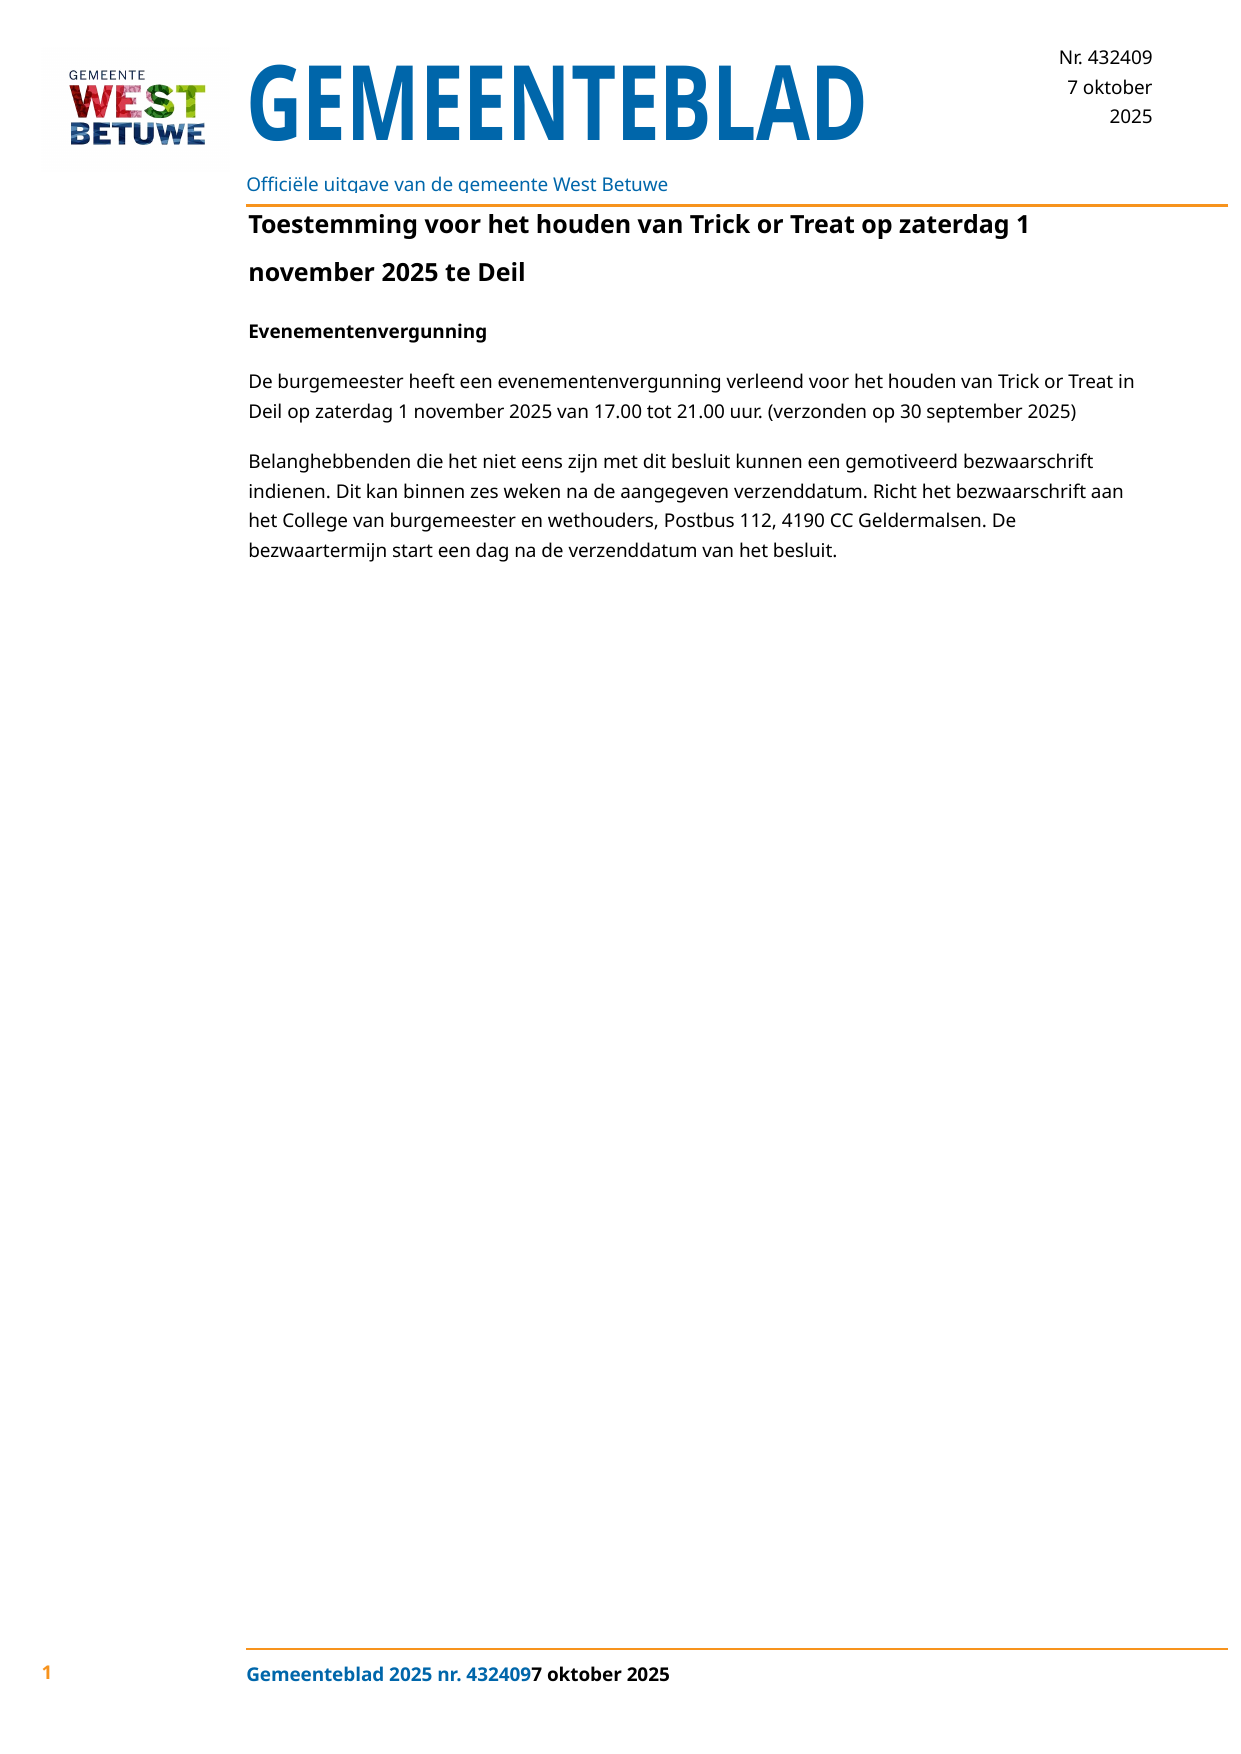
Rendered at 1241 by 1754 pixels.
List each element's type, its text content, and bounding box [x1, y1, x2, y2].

text Belanghebbenden die het niet eens zijn met dit besluit kunnen een gemotiveerd bezwaarschrift indienen. Dit kan binnen zes weken na de aangegeven verzenddatum. Richt het bezwaarschrift aan het College van burgemeester en wethouders, Postbus 112, 4190 CC Geldermalsen. De bezwaartermijn start een dag na de verzenddatum van het besluit. [248, 448, 1152, 563]
text Toestemming voor het houden van Trick or Treat op zaterdag 1 november 2025 te Deil [248, 207, 1152, 288]
text De burgemeester heeft een evenementenvergunning verleend voor het houden van Trick or Treat in Deil op zaterdag 1 november 2025 van 17.00 tot 21.00 uur. (verzonden op 30 september 2025) [248, 368, 1152, 424]
text Evenementenvergunning [248, 318, 1152, 344]
picture [41, 47, 231, 172]
